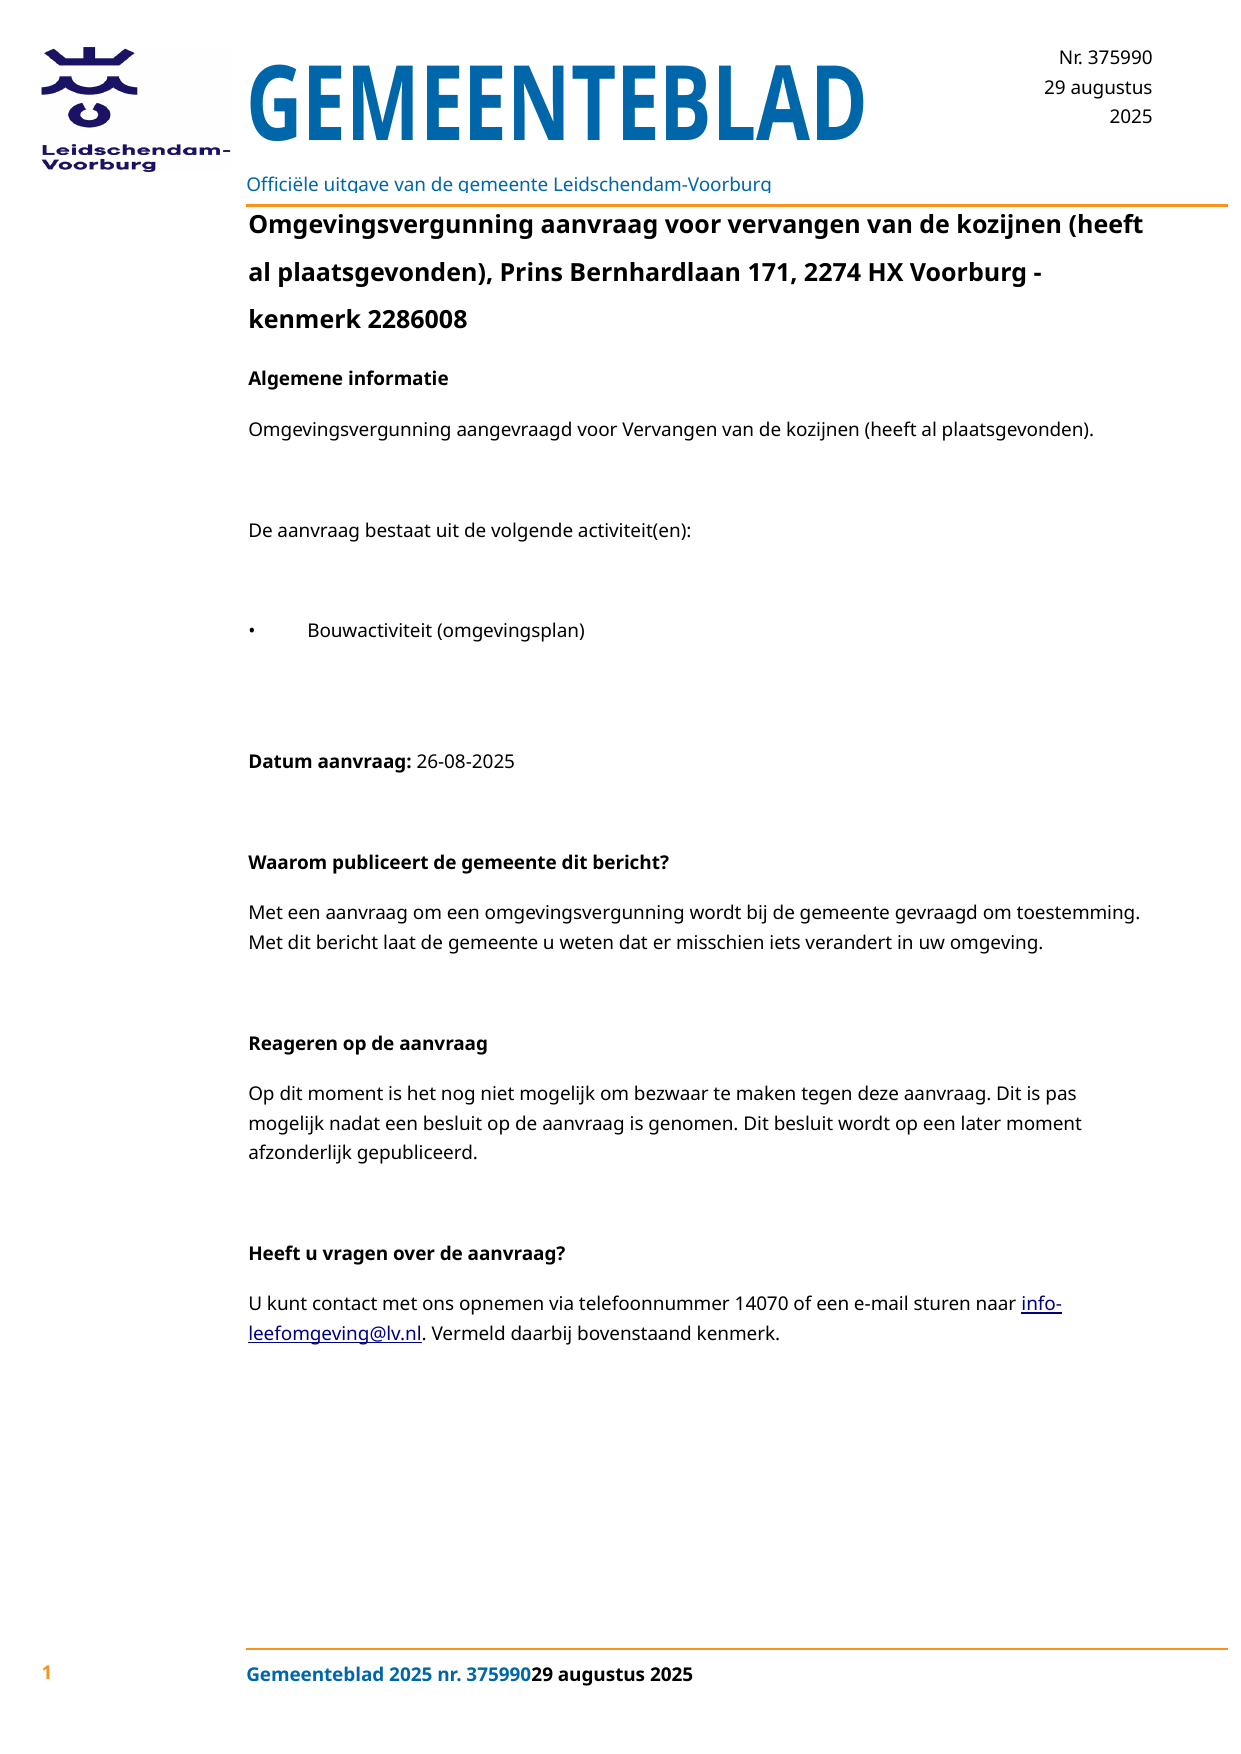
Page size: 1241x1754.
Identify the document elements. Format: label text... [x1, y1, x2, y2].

picture [41, 47, 231, 172]
list Bouwactiviteit (omgevingsplan) [248, 618, 1152, 643]
text Omgevingsvergunning aangevraagd voor Vervangen van de kozijnen (heeft al plaatsgevonden). [248, 416, 1152, 442]
text Met een aanvraag om een omgevingsvergunning wordt bij de gemeente gevraagd om toestemming. Met dit bericht laat de gemeente u weten dat er misschien iets verandert in uw omgeving. [248, 899, 1152, 954]
text Op dit moment is het nog niet mogelijk om bezwaar te maken tegen deze aanvraag. Dit is pas mogelijk nadat een besluit op de aanvraag is genomen. Dit besluit wordt op een later moment afzonderlijk gepubliceerd. [248, 1080, 1152, 1165]
text De aanvraag bestaat uit de volgende activiteit(en): [248, 517, 1152, 542]
text Omgevingsvergunning aanvraag voor vervangen van de kozijnen (heeft al plaatsgevonden), Prins Bernhardlaan 171, 2274 HX Voorburg - kenmerk 2286008 [248, 207, 1152, 336]
text Datum aanvraag: 26-08-2025 [248, 748, 1152, 774]
text Algemene informatie [248, 366, 1152, 391]
text Heeft u vragen over de aanvraag? [248, 1240, 1152, 1266]
text Waarom publiceert de gemeente dit bericht? [248, 849, 1152, 874]
text U kunt contact met ons opnemen via telefoonnummer 14070 of een e-mail sturen naar info-leefomgeving@lv.nl. Vermeld daarbij bovenstaand kenmerk. [248, 1291, 1152, 1346]
text Reageren op de aanvraag [248, 1030, 1152, 1055]
